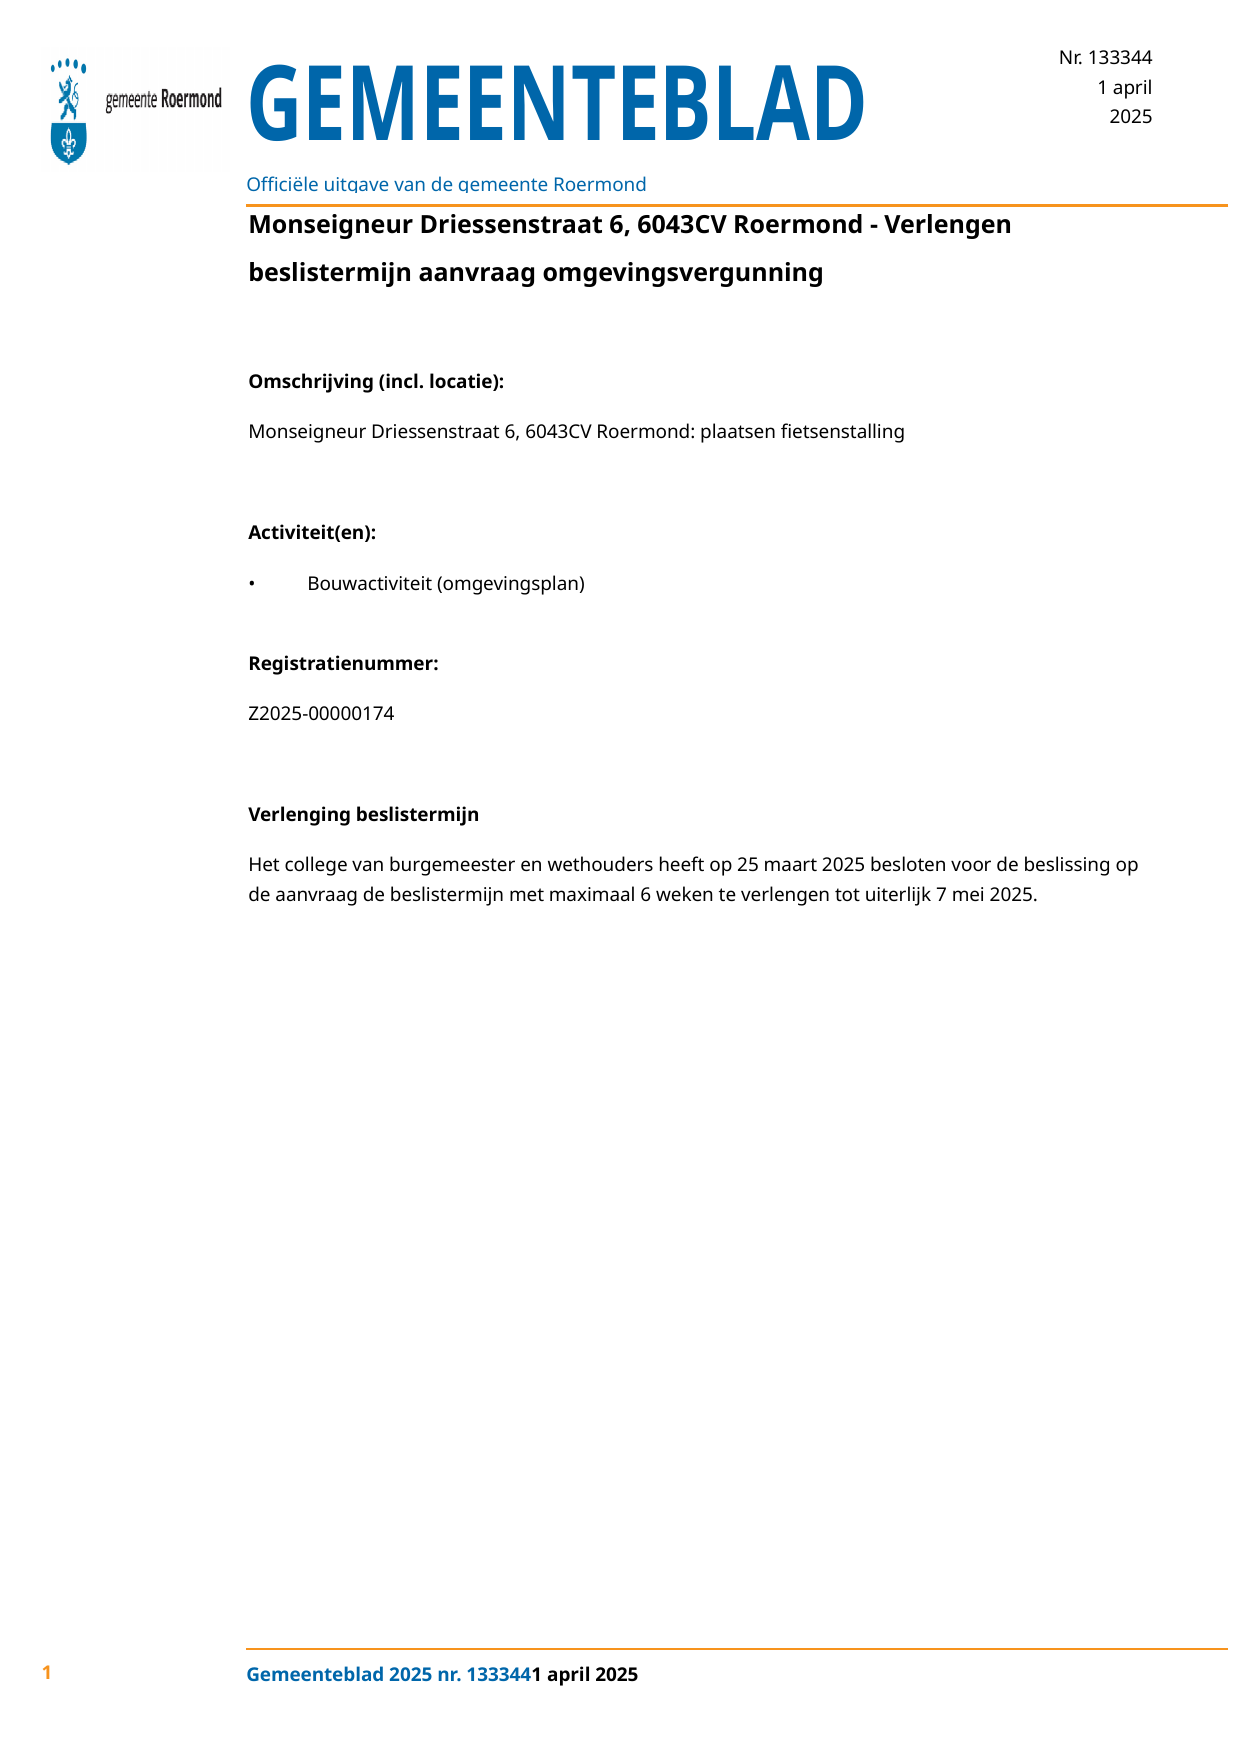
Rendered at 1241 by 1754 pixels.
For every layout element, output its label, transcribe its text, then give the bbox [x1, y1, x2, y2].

text Omschrijving (incl. locatie): [248, 368, 1152, 394]
text Monseigneur Driessenstraat 6, 6043CV Roermond - Verlengen beslistermijn aanvraag omgevingsvergunning [248, 207, 1152, 288]
text Activiteit(en): [248, 519, 1152, 545]
list Bouwactiviteit (omgevingsplan) [248, 570, 1152, 596]
text Registratienummer: [248, 650, 1152, 676]
text Monseigneur Driessenstraat 6, 6043CV Roermond: plaatsen fietsenstalling [248, 419, 1152, 444]
picture [41, 47, 231, 172]
text Verlenging beslistermijn [248, 801, 1152, 827]
text Het college van burgemeester en wethouders heeft op 25 maart 2025 besloten voor de beslissing op de aanvraag de beslistermijn met maximaal 6 weken te verlengen tot uiterlijk 7 mei 2025. [248, 852, 1152, 907]
text Z2025-00000174 [248, 700, 1152, 726]
